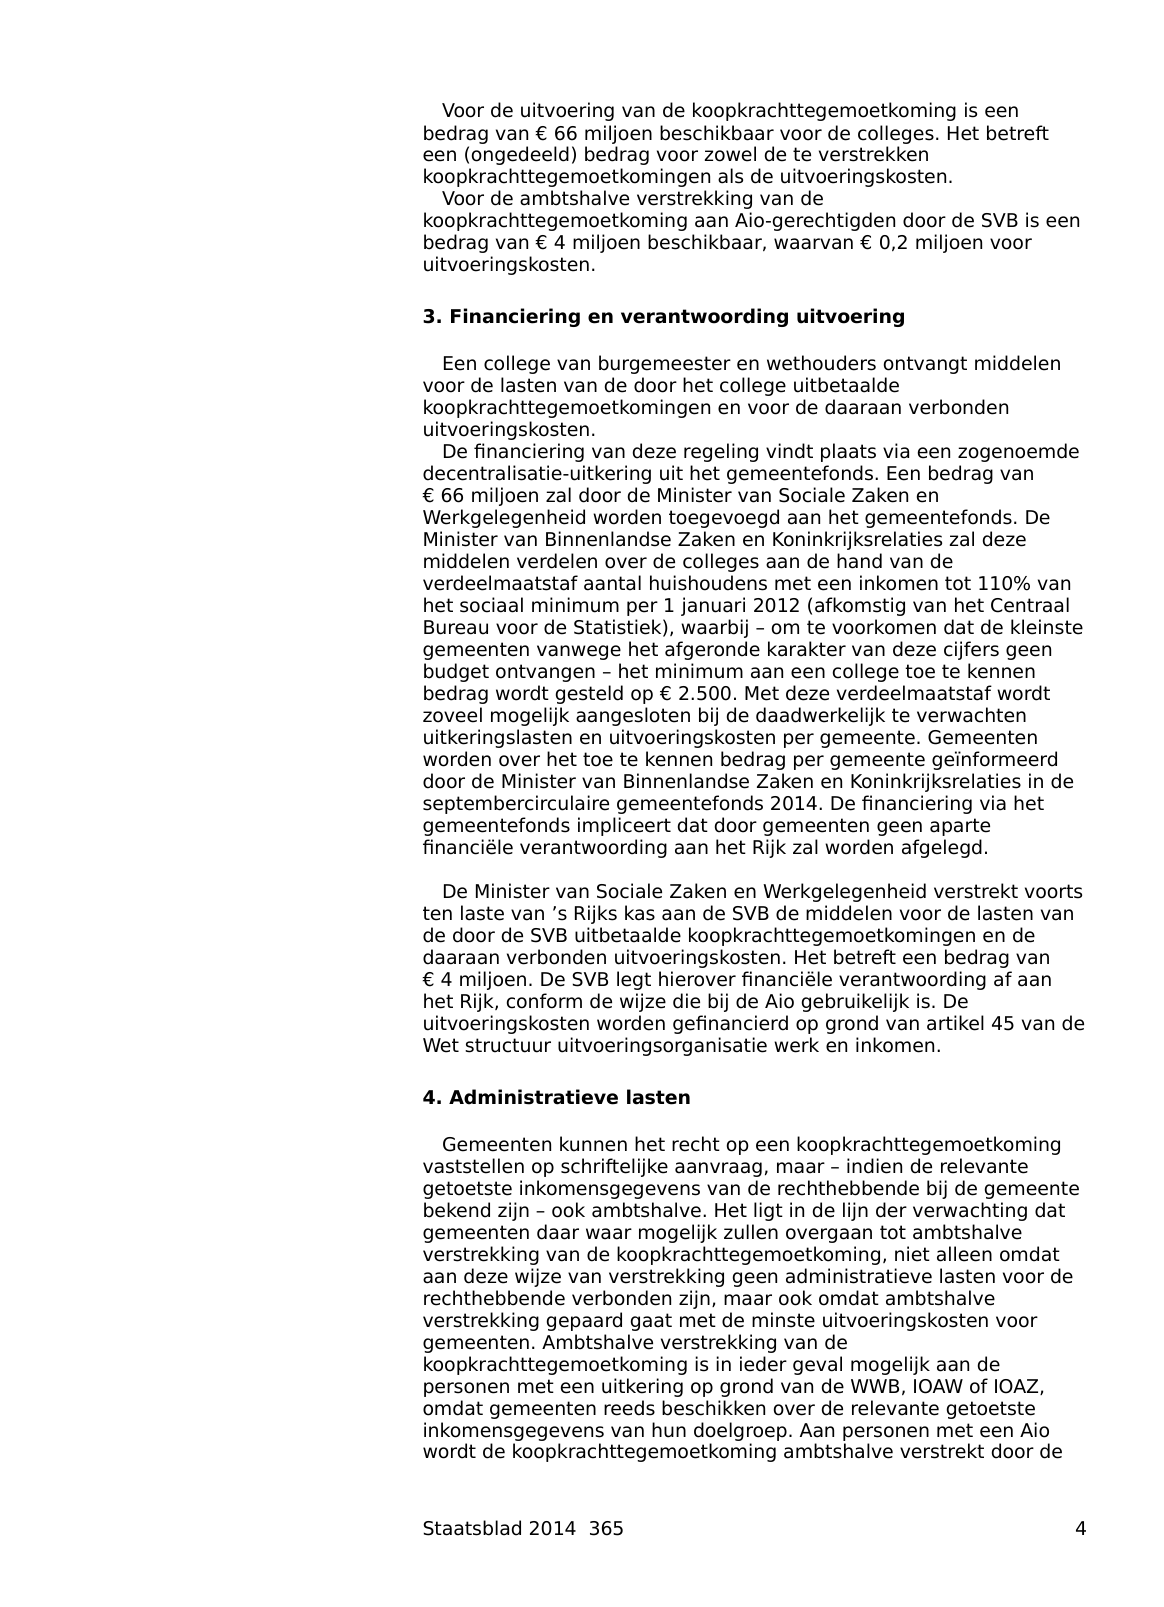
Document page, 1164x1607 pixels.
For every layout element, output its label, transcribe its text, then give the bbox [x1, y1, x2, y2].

text Voor de uitvoering van de koopkrachttegemoetkoming is een bedrag van € 66 miljoen beschikbaar voor de colleges. Het betreft een (ongedeeld) bedrag voor zowel de te verstrekken koopkrachttegemoetkomingen als de uitvoeringskosten. [422, 100, 1087, 188]
text Voor de ambtshalve verstrekking van de koopkrachttegemoetkoming aan Aio-gerechtigden door de SVB is een bedrag van € 4 miljoen beschikbaar, waarvan € 0,2 miljoen voor uitvoeringskosten. [422, 188, 1087, 276]
subtitle 3. Financiering en verantwoording uitvoering [422, 306, 1087, 328]
text Gemeenten kunnen het recht op een koopkrachttegemoetkoming vaststellen op schriftelijke aanvraag, maar – indien de relevante getoetste inkomensgegevens van de rechthebbende bij de gemeente bekend zijn – ook ambtshalve. Het ligt in de lijn der verwachting dat gemeenten daar waar mogelijk zullen overgaan tot ambtshalve verstrekking van de koopkrachttegemoetkoming, niet alleen omdat aan deze wijze van verstrekking geen administratieve lasten voor de rechthebbende verbonden zijn, maar ook omdat ambtshalve verstrekking gepaard gaat met de minste uitvoeringskosten voor gemeenten. Ambtshalve verstrekking van de koopkrachttegemoetkoming is in ieder geval mogelijk aan de personen met een uitkering op grond van de WWB, IOAW of IOAZ, omdat gemeenten reeds beschikken over de relevante getoetste inkomensgegevens van hun doelgroep. Aan personen met een Aio wordt de koopkrachttegemoetkoming ambtshalve verstrekt door de [422, 1134, 1087, 1463]
text Een college van burgemeester en wethouders ontvangt middelen voor de lasten van de door het college uitbetaalde koopkrachttegemoetkomingen en voor de daaraan verbonden uitvoeringskosten. [422, 353, 1087, 441]
subtitle 4. Administratieve lasten [422, 1087, 1087, 1109]
text De financiering van deze regeling vindt plaats via een zogenoemde decentralisatie-uitkering uit het gemeentefonds. Een bedrag van € 66 miljoen zal door de Minister van Sociale Zaken en Werkgelegenheid worden toegevoegd aan het gemeentefonds. De Minister van Binnenlandse Zaken en Koninkrijksrelaties zal deze middelen verdelen over de colleges aan de hand van de verdeelmaatstaf aantal huishoudens met een inkomen tot 110% van het sociaal minimum per 1 januari 2012 (afkomstig van het Centraal Bureau voor de Statistiek), waarbij – om te voorkomen dat de kleinste gemeenten vanwege het afgeronde karakter van deze cijfers geen budget ontvangen – het minimum aan een college toe te kennen bedrag wordt gesteld op € 2.500. Met deze verdeelmaatstaf wordt zoveel mogelijk aangesloten bij de daadwerkelijk te verwachten uitkeringslasten en uitvoeringskosten per gemeente. Gemeenten worden over het toe te kennen bedrag per gemeente geïnformeerd door de Minister van Binnenlandse Zaken en Koninkrijksrelaties in de septembercirculaire gemeentefonds 2014. De financiering via het gemeentefonds impliceert dat door gemeenten geen aparte financiële verantwoording aan het Rijk zal worden afgelegd. [422, 441, 1087, 859]
text De Minister van Sociale Zaken en Werkgelegenheid verstrekt voorts ten laste van ’s Rijks kas aan de SVB de middelen voor de lasten van de door de SVB uitbetaalde koopkrachttegemoetkomingen en de daaraan verbonden uitvoeringskosten. Het betreft een bedrag van € 4 miljoen. De SVB legt hierover financiële verantwoording af aan het Rijk, conform de wijze die bij de Aio gebruikelijk is. De uitvoeringskosten worden gefinancierd op grond van artikel 45 van de Wet structuur uitvoeringsorganisatie werk en inkomen. [422, 881, 1087, 1057]
